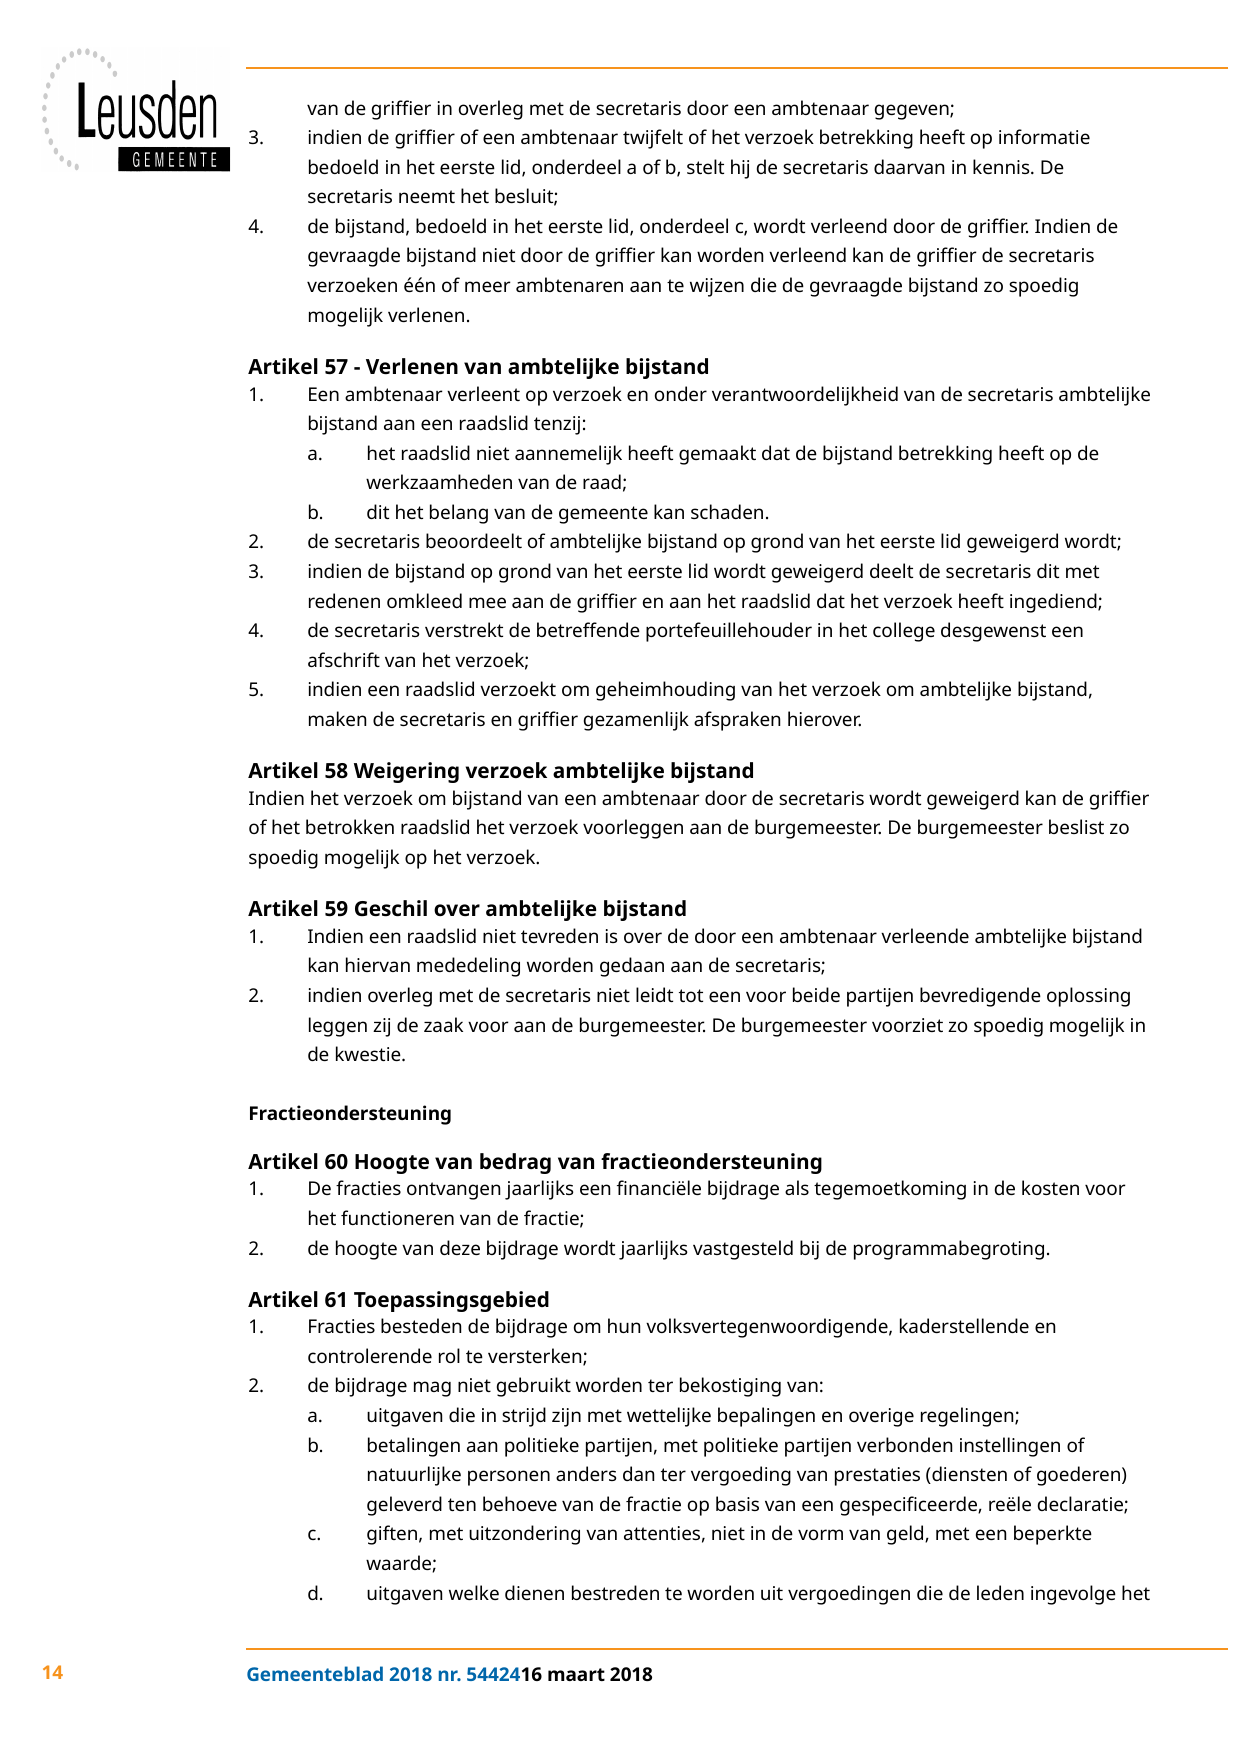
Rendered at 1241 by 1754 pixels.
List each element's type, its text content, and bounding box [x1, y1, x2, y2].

list indien de bijstand op grond van het eerste lid wordt geweigerd deelt de secretaris dit met redenen omkleed mee aan de griffier en aan het raadslid dat het verzoek heeft ingediend; [248, 558, 1152, 613]
text Indien het verzoek om bijstand van een ambtenaar door de secretaris wordt geweigerd kan de griffier of het betrokken raadslid het verzoek voorleggen aan de burgemeester. De burgemeester beslist zo spoedig mogelijk op het verzoek. [248, 785, 1152, 870]
text Artikel 60 Hoogte van bedrag van fractieondersteuning [248, 1147, 1152, 1176]
list van de griffier in overleg met de secretaris door een ambtenaar gegeven; [248, 95, 1152, 121]
list indien overleg met de secretaris niet leidt tot een voor beide partijen bevredigende oplossing leggen zij de zaak voor aan de burgemeester. De burgemeester voorziet zo spoedig mogelijk in de kwestie. [248, 982, 1152, 1067]
list de secretaris verstrekt de betreffende portefeuillehouder in het college desgewenst een afschrift van het verzoek; [248, 617, 1152, 673]
text Artikel 59 Geschil over ambtelijke bijstand [248, 894, 1152, 923]
list het raadslid niet aannemelijk heeft gemaakt dat de bijstand betrekking heeft op de werkzaamheden van de raad; [307, 440, 1152, 495]
list uitgaven die in strijd zijn met wettelijke bepalingen en overige regelingen; [307, 1402, 1152, 1428]
list Een ambtenaar verleent op verzoek en onder verantwoordelijkheid van de secretaris ambtelijke bijstand aan een raadslid tenzij: [248, 381, 1152, 436]
text Artikel 57 - Verlenen van ambtelijke bijstand [248, 352, 1152, 381]
list de bijstand, bedoeld in het eerste lid, onderdeel c, wordt verleend door de griffier. Indien de gevraagde bijstand niet door de griffier kan worden verleend kan de griffier de secretaris verzoeken één of meer ambtenaren aan te wijzen die de gevraagde bijstand zo spoedig mogelijk verlenen. [248, 213, 1152, 328]
list Indien een raadslid niet tevreden is over de door een ambtenaar verleende ambtelijke bijstand kan hiervan mededeling worden gedaan aan de secretaris; [248, 923, 1152, 978]
list de bijdrage mag niet gebruikt worden ter bekostiging van: [248, 1373, 1152, 1398]
text Artikel 58 Weigering verzoek ambtelijke bijstand [248, 757, 1152, 785]
list de secretaris beoordeelt of ambtelijke bijstand op grond van het eerste lid geweigerd wordt; [248, 529, 1152, 554]
list giften, met uitzondering van attenties, niet in de vorm van geld, met een beperkte waarde; [307, 1521, 1152, 1576]
list indien een raadslid verzoekt om geheimhouding van het verzoek om ambtelijke bijstand, maken de secretaris en griffier gezamenlijk afspraken hierover. [248, 677, 1152, 732]
list de hoogte van deze bijdrage wordt jaarlijks vastgesteld bij de programmabegroting. [248, 1235, 1152, 1260]
text Fractieondersteuning [248, 1101, 1152, 1126]
text Artikel 61 Toepassingsgebied [248, 1285, 1152, 1313]
list betalingen aan politieke partijen, met politieke partijen verbonden instellingen of natuurlijke personen anders dan ter vergoeding van prestaties (diensten of goederen) geleverd ten behoeve van de fractie op basis van een gespecificeerde, reële declaratie; [307, 1432, 1152, 1517]
list indien de griffier of een ambtenaar twijfelt of het verzoek betrekking heeft op informatie bedoeld in het eerste lid, onderdeel a of b, stelt hij de secretaris daarvan in kennis. De secretaris neemt het besluit; [248, 124, 1152, 209]
list dit het belang van de gemeente kan schaden. [307, 499, 1152, 525]
list De fracties ontvangen jaarlijks een financiële bijdrage als tegemoetkoming in de kosten voor het functioneren van de fractie; [248, 1176, 1152, 1231]
list uitgaven welke dienen bestreden te worden uit vergoedingen die de leden ingevolge het [307, 1580, 1152, 1606]
picture [41, 47, 231, 172]
list Fracties besteden de bijdrage om hun volksvertegenwoordigende, kaderstellende en controlerende rol te versterken; [248, 1313, 1152, 1369]
